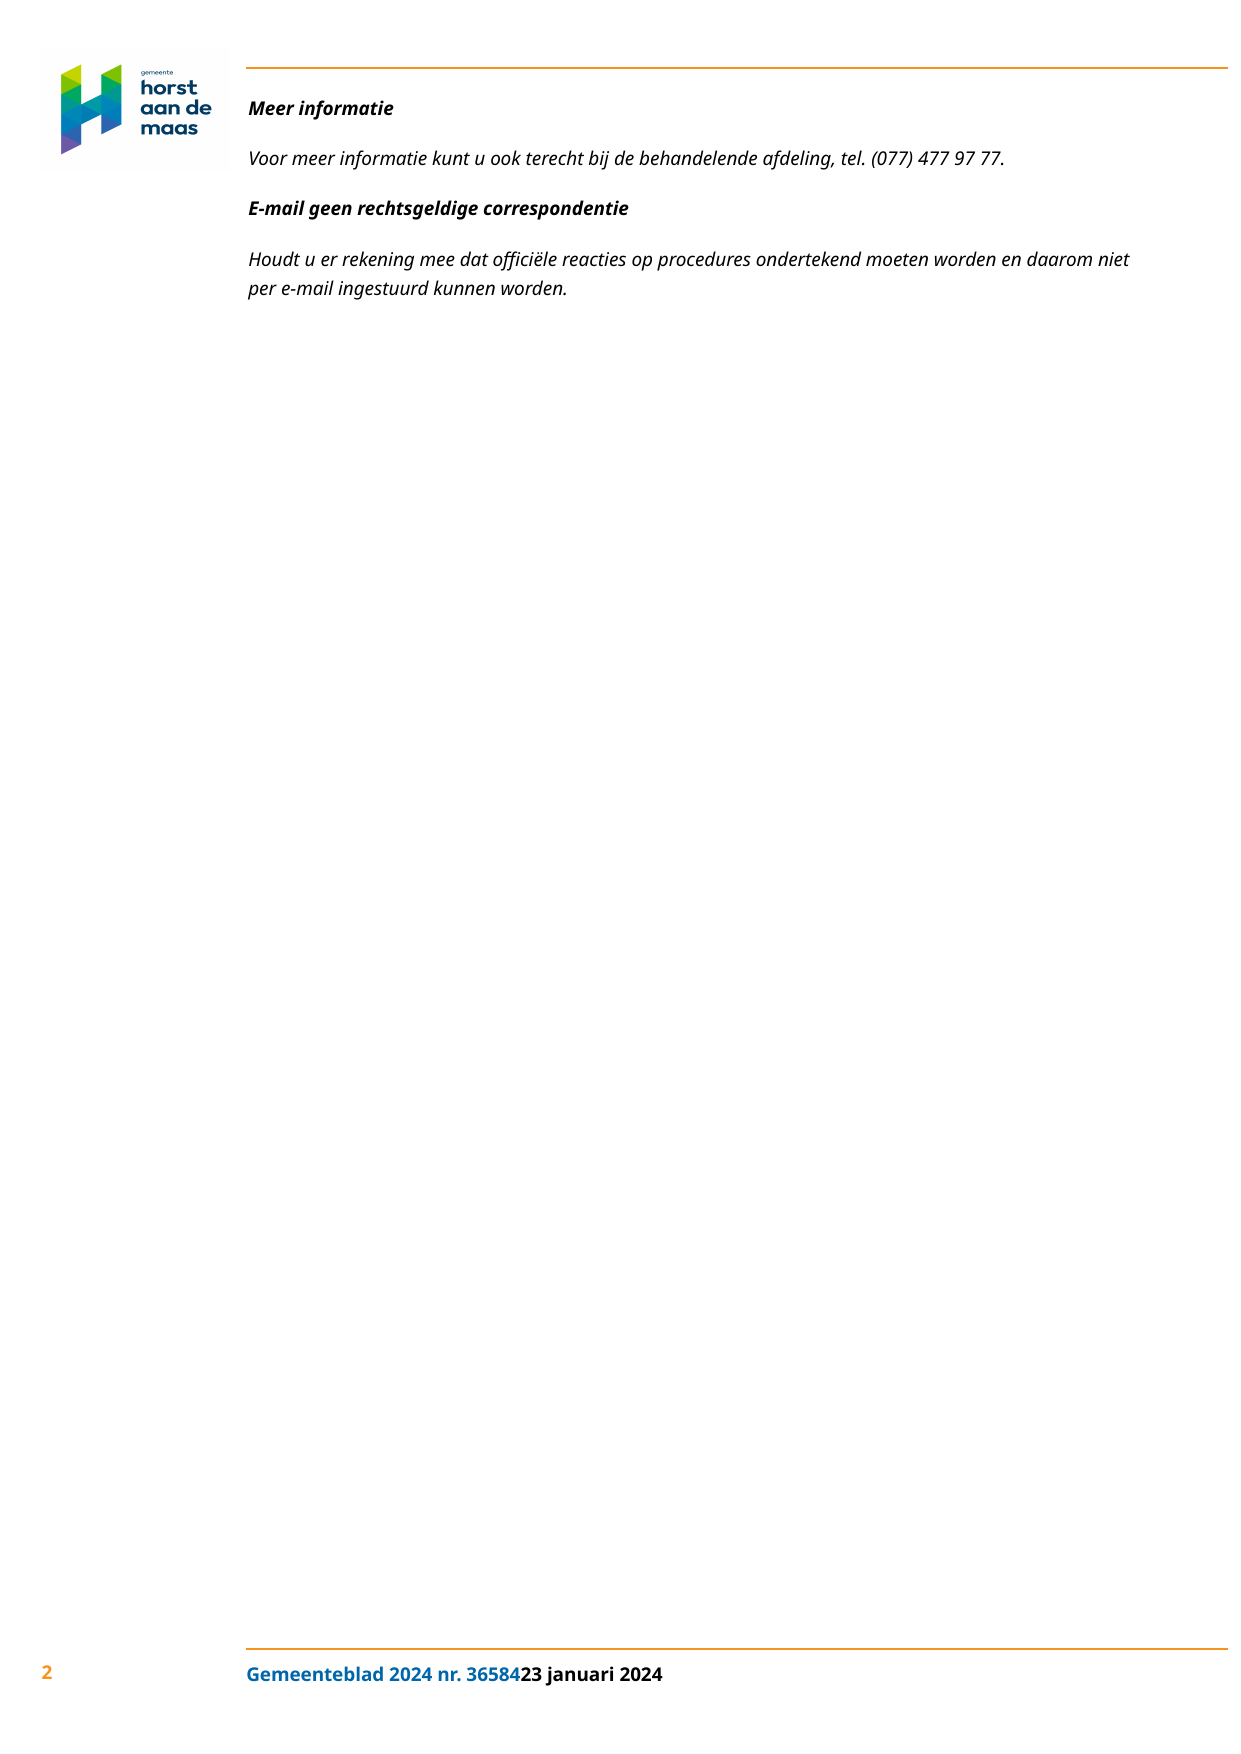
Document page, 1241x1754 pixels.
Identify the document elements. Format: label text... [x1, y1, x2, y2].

text Houdt u er rekening mee dat officiële reacties op procedures ondertekend moeten worden en daarom niet per e-mail ingestuurd kunnen worden. [248, 246, 1152, 301]
picture [41, 47, 231, 172]
text E-mail geen rechtsgeldige correspondentie [248, 196, 1152, 221]
text Meer informatie [248, 95, 1152, 121]
text Voor meer informatie kunt u ook terecht bij de behandelende afdeling, tel. (077) 477 97 77. [248, 145, 1152, 171]
